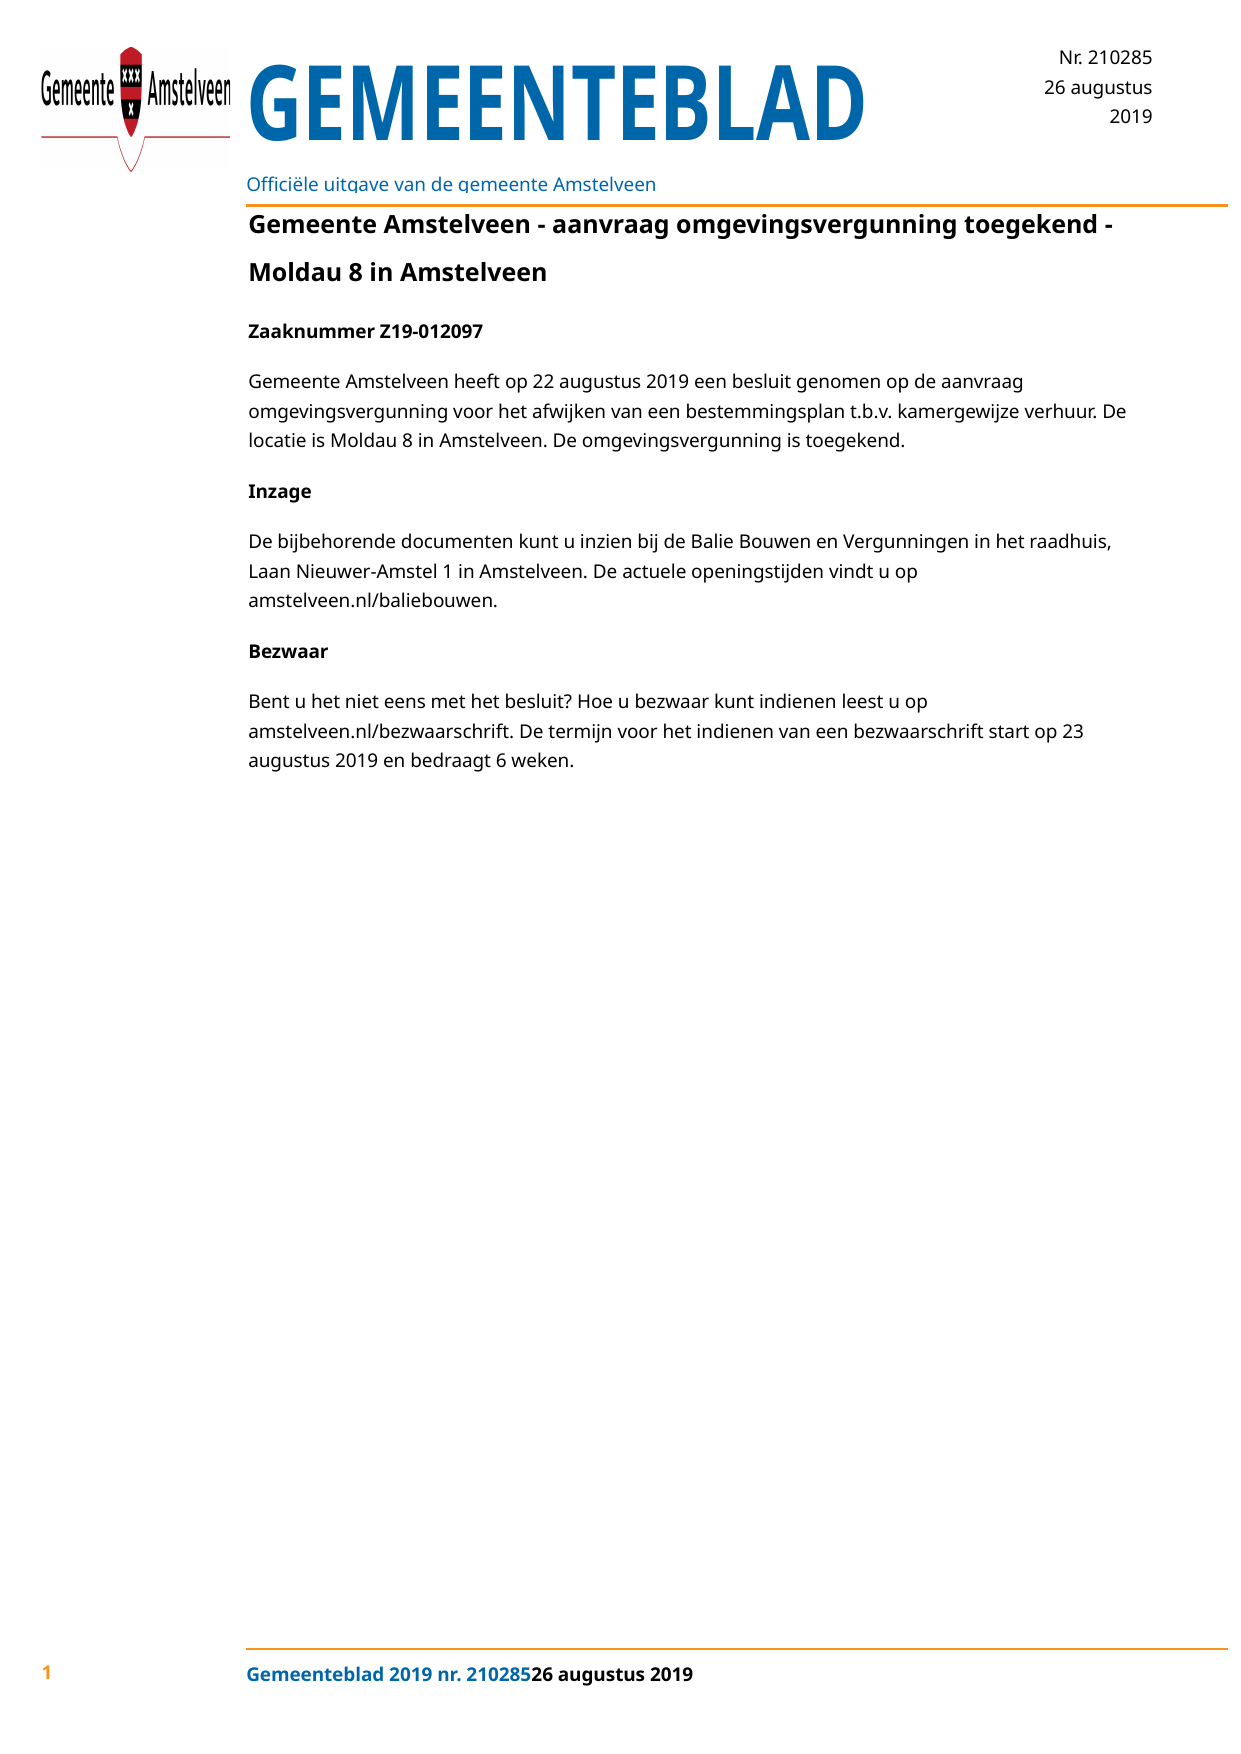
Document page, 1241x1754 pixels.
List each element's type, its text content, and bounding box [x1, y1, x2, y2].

text Inzage [248, 478, 1152, 504]
text Zaaknummer Z19-012097 [248, 318, 1152, 344]
text De bijbehorende documenten kunt u inzien bij de Balie Bouwen en Vergunningen in het raadhuis, Laan Nieuwer-Amstel 1 in Amstelveen. De actuele openingstijden vindt u op amstelveen.nl/baliebouwen. [248, 528, 1152, 613]
text Gemeente Amstelveen heeft op 22 augustus 2019 een besluit genomen op de aanvraag omgevingsvergunning voor het afwijken van een bestemmingsplan t.b.v. kamergewijze verhuur. De locatie is Moldau 8 in Amstelveen. De omgevingsvergunning is toegekend. [248, 368, 1152, 453]
text Bent u het niet eens met het besluit? Hoe u bezwaar kunt indienen leest u op amstelveen.nl/bezwaarschrift. De termijn voor het indienen van een bezwaarschrift start op 23 augustus 2019 en bedraagt 6 weken. [248, 688, 1152, 773]
picture [41, 47, 231, 172]
text Gemeente Amstelveen - aanvraag omgevingsvergunning toegekend - Moldau 8 in Amstelveen [248, 207, 1152, 288]
text Bezwaar [248, 638, 1152, 664]
